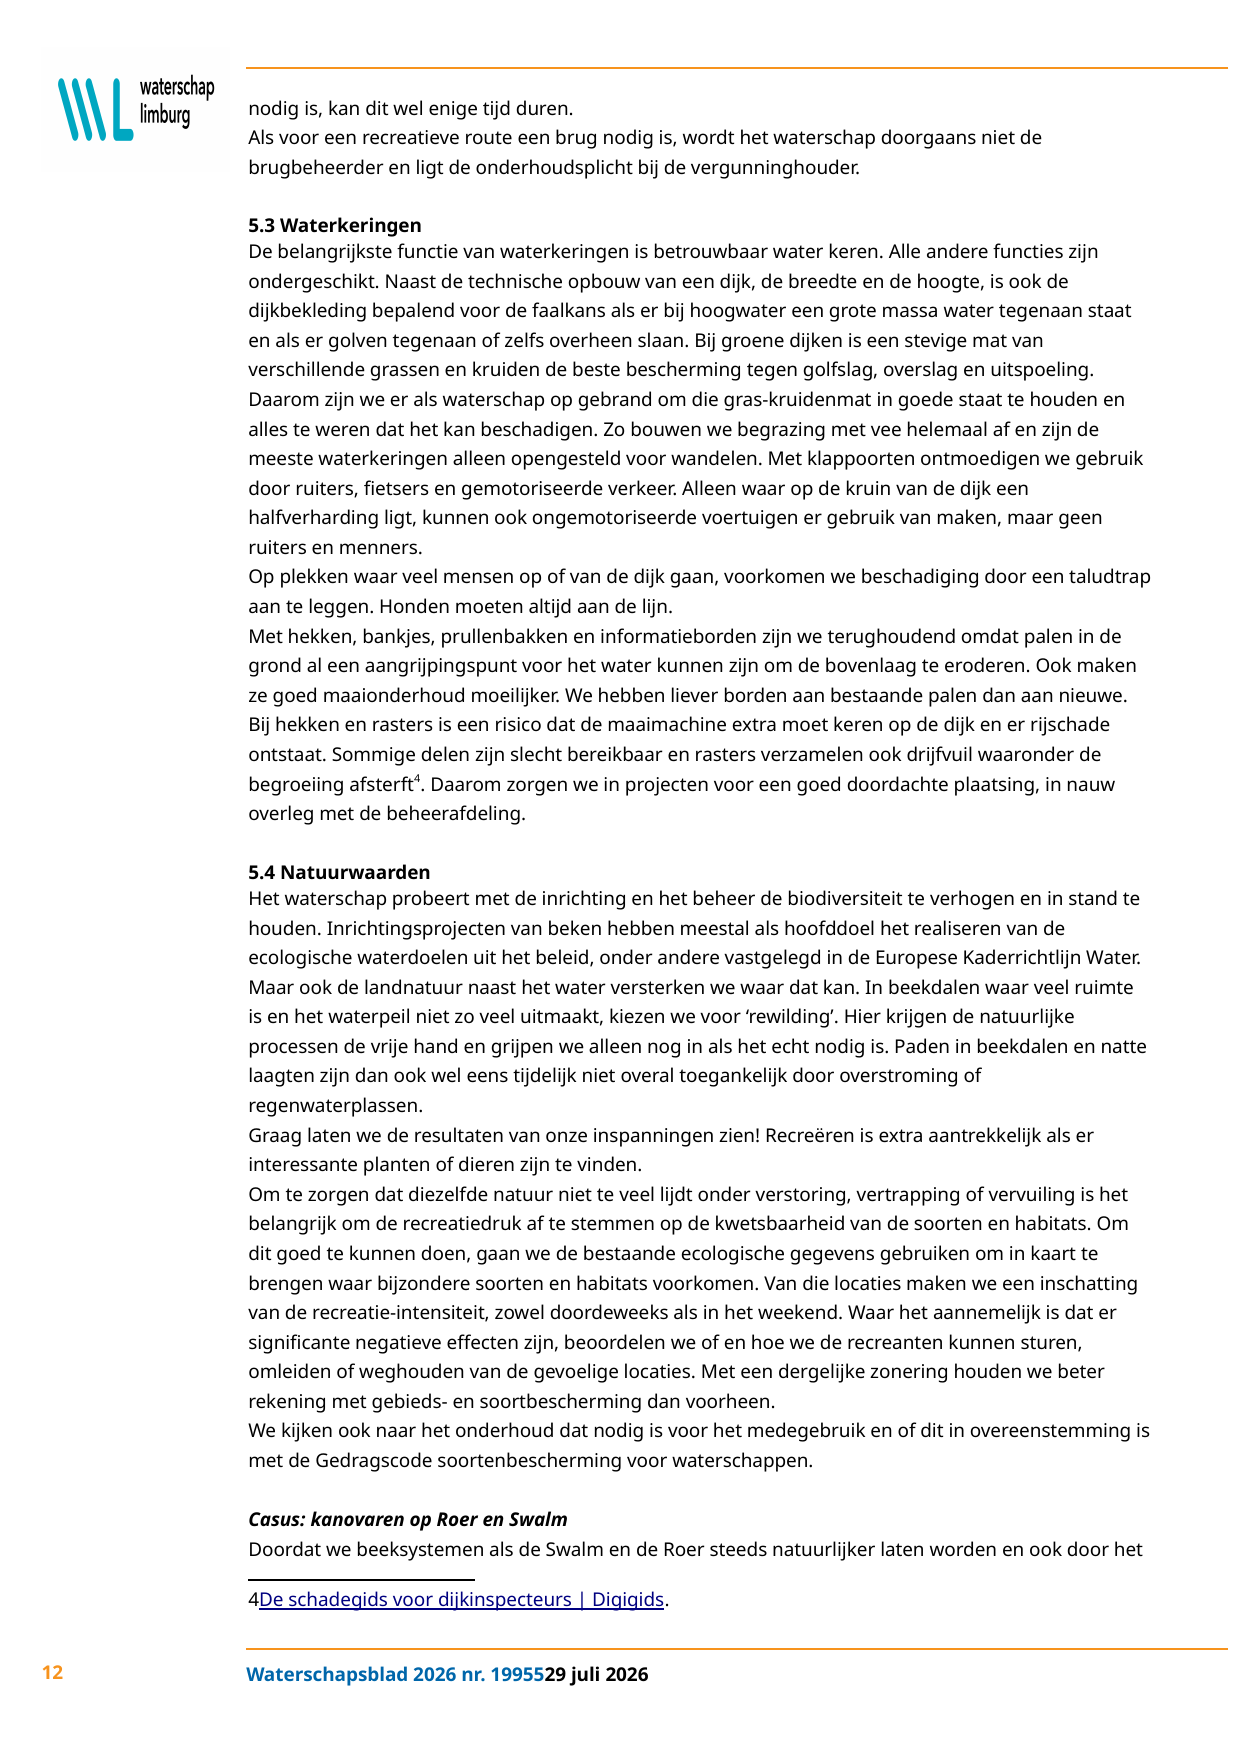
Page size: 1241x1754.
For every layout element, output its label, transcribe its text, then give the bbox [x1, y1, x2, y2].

text Met hekken, bankjes, prullenbakken en informatieborden zijn we terughoudend omdat palen in de grond al een aangrijpingspunt voor het water kunnen zijn om de bovenlaag te eroderen. Ook maken ze goed maaionderhoud moeilijker. We hebben liever borden aan bestaande palen dan aan nieuwe. Bij hekken en rasters is een risico dat de maaimachine extra moet keren op de dijk en er rijschade ontstaat. Sommige delen zijn slecht bereikbaar en rasters verzamelen ook drijfvuil waaronder de begroeiing afsterft. Daarom zorgen we in projecten voor een goed doordachte plaatsing, in nauw overleg met de beheerafdeling. [248, 623, 1152, 826]
text 5.3 Waterkeringen [248, 212, 1152, 238]
text Graag laten we de resultaten van onze inspanningen zien! Recreëren is extra aantrekkelijk als er interessante planten of dieren zijn te vinden. [248, 1122, 1152, 1177]
text 5.4 Natuurwaarden [248, 859, 1152, 885]
text De schadegids voor dijkinspecteurs | Digigids. [248, 1586, 1152, 1612]
text Het waterschap probeert met de inrichting en het beheer de biodiversiteit te verhogen en in stand te houden. Inrichtingsprojecten van beken hebben meestal als hoofddoel het realiseren van de ecologische waterdoelen uit het beleid, onder andere vastgelegd in de Europese Kaderrichtlijn Water. Maar ook de landnatuur naast het water versterken we waar dat kan. In beekdalen waar veel ruimte is en het waterpeil niet zo veel uitmaakt, kiezen we voor ‘rewilding’. Hier krijgen de natuurlijke processen de vrije hand en grijpen we alleen nog in als het echt nodig is. Paden in beekdalen en natte laagten zijn dan ook wel eens tijdelijk niet overal toegankelijk door overstroming of regenwaterplassen. [248, 885, 1152, 1118]
picture [41, 47, 231, 172]
text We kijken ook naar het onderhoud dat nodig is voor het medegebruik en of dit in overeenstemming is met de Gedragscode soortenbescherming voor waterschappen. [248, 1418, 1152, 1473]
text Op plekken waar veel mensen op of van de dijk gaan, voorkomen we beschadiging door een taludtrap aan te leggen. Honden moeten altijd aan de lijn. [248, 564, 1152, 619]
text Om te zorgen dat diezelfde natuur niet te veel lijdt onder verstoring, vertrapping of vervuiling is het belangrijk om de recreatiedruk af te stemmen op de kwetsbaarheid van de soorten en habitats. Om dit goed te kunnen doen, gaan we de bestaande ecologische gegevens gebruiken om in kaart te brengen waar bijzondere soorten en habitats voorkomen. Van die locaties maken we een inschatting van de recreatie-intensiteit, zowel doordeweeks als in het weekend. Waar het aannemelijk is dat er significante negatieve effecten zijn, beoordelen we of en hoe we de recreanten kunnen sturen, omleiden of weghouden van de gevoelige locaties. Met een dergelijke zonering houden we beter rekening met gebieds- en soortbescherming dan voorheen. [248, 1181, 1152, 1414]
table_header Casus: kanovaren op Roer en Swalm Doordat we beeksystemen als de Swalm en de Roer steeds natuurlijker laten worden en ook door het [248, 1507, 1152, 1562]
table_header nodig is, kan dit wel enige tijd duren. Als voor een recreatieve route een brug nodig is, wordt het waterschap doorgaans niet de brugbeheerder en ligt de onderhoudsplicht bij de vergunninghouder. [248, 95, 1152, 180]
text De belangrijkste functie van waterkeringen is betrouwbaar water keren. Alle andere functies zijn ondergeschikt. Naast de technische opbouw van een dijk, de breedte en de hoogte, is ook de dijkbekleding bepalend voor de faalkans als er bij hoogwater een grote massa water tegenaan staat en als er golven tegenaan of zelfs overheen slaan. Bij groene dijken is een stevige mat van verschillende grassen en kruiden de beste bescherming tegen golfslag, overslag en uitspoeling. Daarom zijn we er als waterschap op gebrand om die gras-kruidenmat in goede staat te houden en alles te weren dat het kan beschadigen. Zo bouwen we begrazing met vee helemaal af en zijn de meeste waterkeringen alleen opengesteld voor wandelen. Met klappoorten ontmoedigen we gebruik door ruiters, fietsers en gemotoriseerde verkeer. Alleen waar op de kruin van de dijk een halfverharding ligt, kunnen ook ongemotoriseerde voertuigen er gebruik van maken, maar geen ruiters en menners. [248, 238, 1152, 560]
